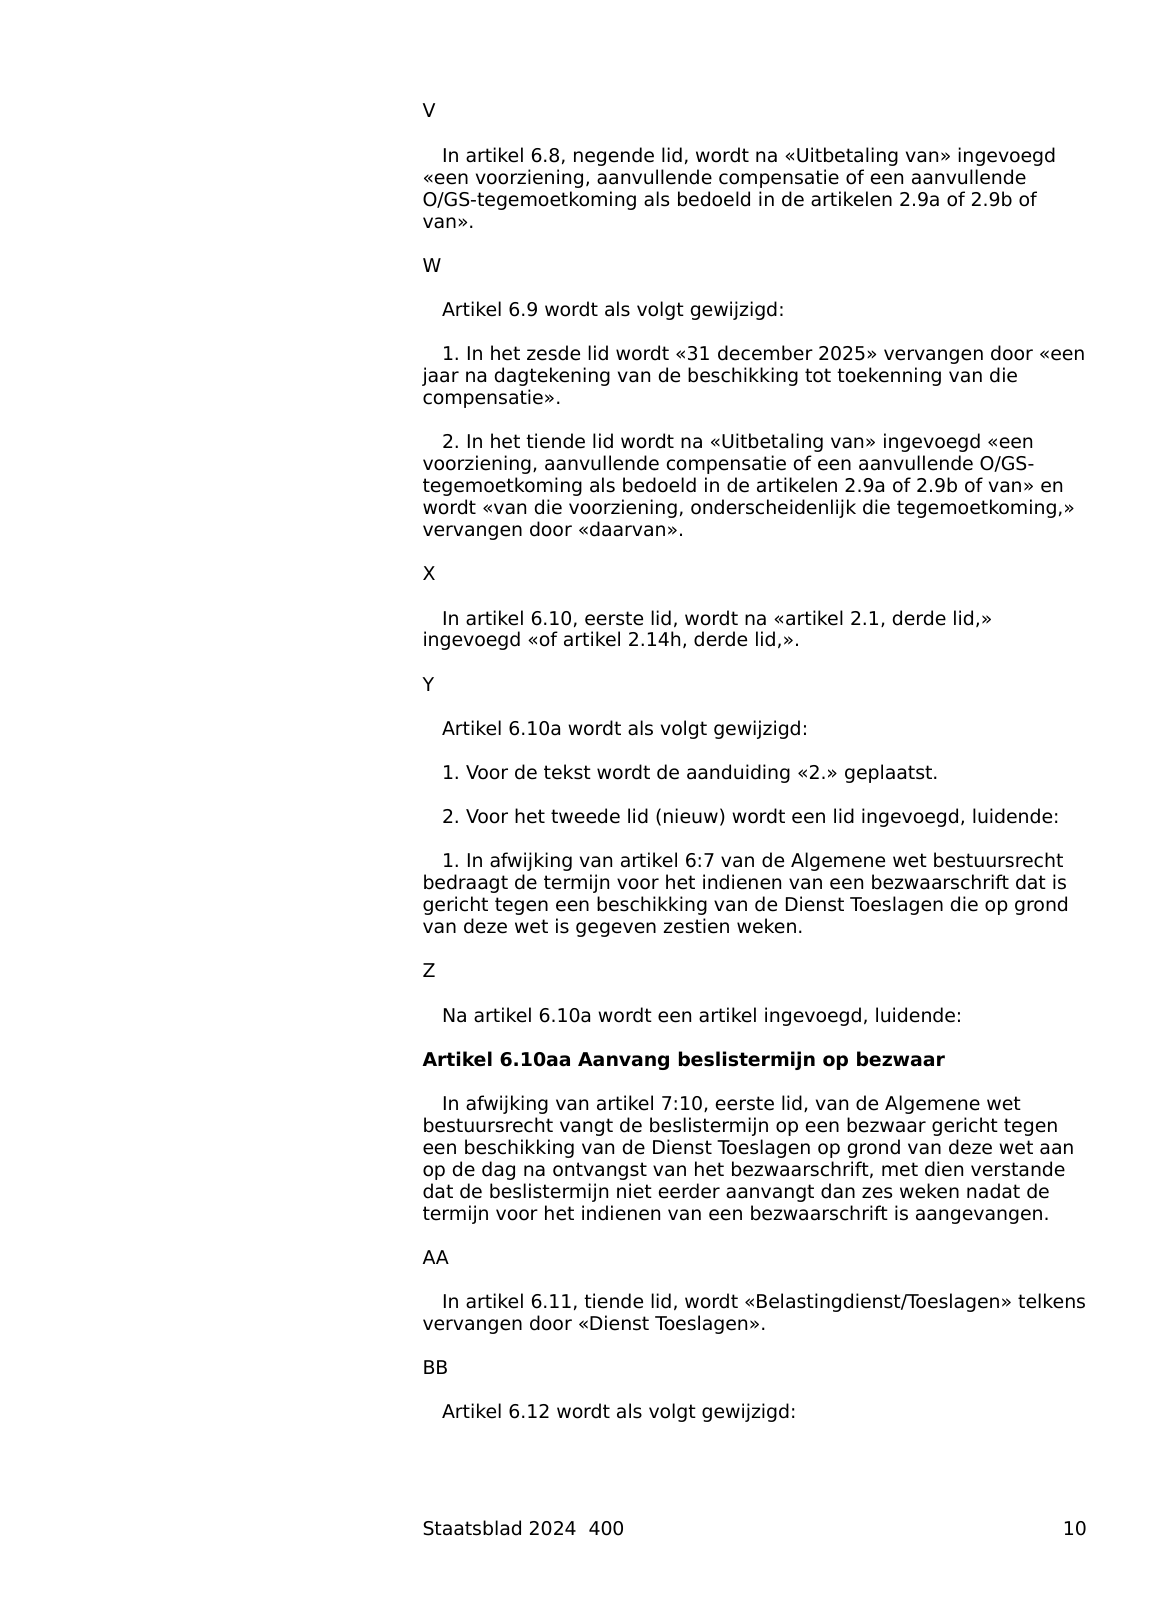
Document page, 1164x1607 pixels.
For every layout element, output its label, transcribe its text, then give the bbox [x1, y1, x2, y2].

text 1. In het zesde lid wordt «31 december 2025» vervangen door «een jaar na dagtekening van de beschikking tot toekenning van die compensatie». [422, 343, 1087, 409]
text In afwijking van artikel 7:10, eerste lid, van de Algemene wet bestuursrecht vangt de beslistermijn op een bezwaar gericht tegen een beschikking van de Dienst Toeslagen op grond van deze wet aan op de dag na ontvangst van het bezwaarschrift, met dien verstande dat de beslistermijn niet eerder aanvangt dan zes weken nadat de termijn voor het indienen van een bezwaarschrift is aangevangen. [422, 1093, 1087, 1225]
text In artikel 6.11, tiende lid, wordt «Belastingdienst/Toeslagen» telkens vervangen door «Dienst Toeslagen». [422, 1291, 1087, 1335]
text V [422, 100, 1087, 122]
text AA [422, 1247, 1087, 1269]
text Z [422, 960, 1087, 982]
text Y [422, 673, 1087, 696]
text Na artikel 6.10a wordt een artikel ingevoegd, luidende: [422, 1004, 1087, 1026]
subtitle Artikel 6.10aa Aanvang beslistermijn op bezwaar [422, 1049, 1087, 1071]
text W [422, 255, 1087, 277]
text BB [422, 1357, 1087, 1379]
text Artikel 6.9 wordt als volgt gewijzigd: [422, 299, 1087, 321]
text In artikel 6.10, eerste lid, wordt na «artikel 2.1, derde lid,» ingevoegd «of artikel 2.14h, derde lid,». [422, 607, 1087, 651]
text 1. Voor de tekst wordt de aanduiding «2.» geplaatst. [422, 762, 1087, 784]
text In artikel 6.8, negende lid, wordt na «Uitbetaling van» ingevoegd «een voorziening, aanvullende compensatie of een aanvullende O/GS-tegemoetkoming als bedoeld in de artikelen 2.9a of 2.9b of van». [422, 144, 1087, 232]
text X [422, 563, 1087, 585]
text 2. In het tiende lid wordt na «Uitbetaling van» ingevoegd «een voorziening, aanvullende compensatie of een aanvullende O/GS-tegemoetkoming als bedoeld in de artikelen 2.9a of 2.9b of van» en wordt «van die voorziening, onderscheidenlijk die tegemoetkoming,» vervangen door «daarvan». [422, 431, 1087, 541]
text Artikel 6.12 wordt als volgt gewijzigd: [422, 1401, 1087, 1423]
text 1. In afwijking van artikel 6:7 van de Algemene wet bestuursrecht bedraagt de termijn voor het indienen van een bezwaarschrift dat is gericht tegen een beschikking van de Dienst Toeslagen die op grond van deze wet is gegeven zestien weken. [422, 850, 1087, 938]
text 2. Voor het tweede lid (nieuw) wordt een lid ingevoegd, luidende: [422, 806, 1087, 828]
text Artikel 6.10a wordt als volgt gewijzigd: [422, 718, 1087, 740]
